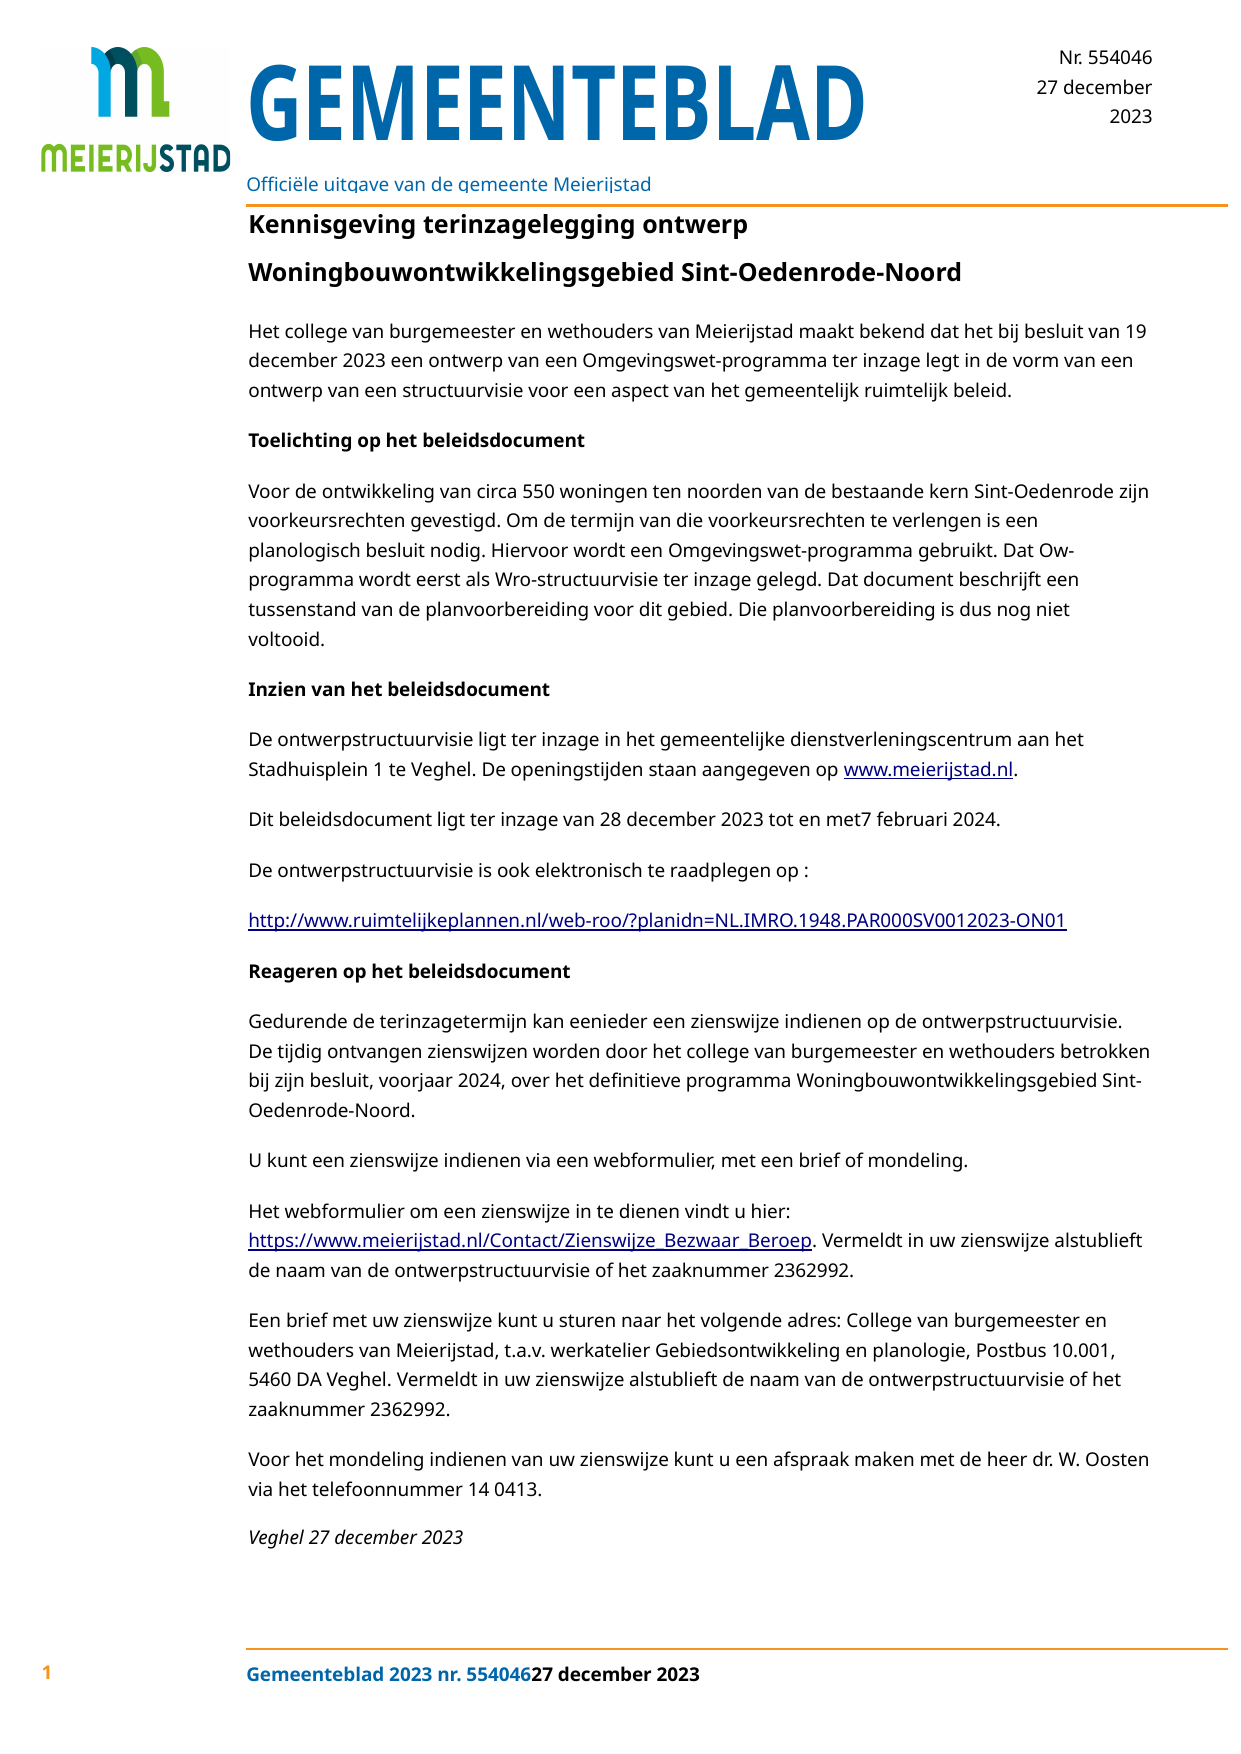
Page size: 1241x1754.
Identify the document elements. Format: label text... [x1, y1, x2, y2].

text De ontwerpstructuurvisie ligt ter inzage in het gemeentelijke dienstverleningscentrum aan het Stadhuisplein 1 te Veghel. De openingstijden staan aangegeven op www.meierijstad.nl. [248, 727, 1152, 782]
text U kunt een zienswijze indienen via een webformulier, met een brief of mondeling. [248, 1147, 1152, 1173]
picture [41, 47, 231, 172]
text Het webformulier om een zienswijze in te dienen vindt u hier: https://www.meierijstad.nl/Contact/Zienswijze_Bezwaar_Beroep. Vermeldt in uw zienswijze alstublieft de naam van de ontwerpstructuurvisie of het zaaknummer 2362992. [248, 1198, 1152, 1283]
text Dit beleidsdocument ligt ter inzage van 28 december 2023 tot en met7 februari 2024. [248, 807, 1152, 832]
text Voor het mondeling indienen van uw zienswijze kunt u een afspraak maken met de heer dr. W. Oosten via het telefoonnummer 14 0413. [248, 1447, 1152, 1502]
text Veghel 27 december 2023 [248, 1524, 1152, 1550]
text Het college van burgemeester en wethouders van Meierijstad maakt bekend dat het bij besluit van 19 december 2023 een ontwerp van een Omgevingswet-programma ter inzage legt in de vorm van een ontwerp van een structuurvisie voor een aspect van het gemeentelijk ruimtelijk beleid. [248, 318, 1152, 403]
text Reageren op het beleidsdocument [248, 958, 1152, 984]
text Een brief met uw zienswijze kunt u sturen naar het volgende adres: College van burgemeester en wethouders van Meierijstad, t.a.v. werkatelier Gebiedsontwikkeling en planologie, Postbus 10.001, 5460 DA Veghel. Vermeldt in uw zienswijze alstublieft de naam van de ontwerpstructuurvisie of het zaaknummer 2362992. [248, 1307, 1152, 1422]
text Toelichting op het beleidsdocument [248, 427, 1152, 453]
text http://www.ruimtelijkeplannen.nl/web-roo/?planidn=NL.IMRO.1948.PAR000SV0012023-ON01 [248, 907, 1152, 933]
text Kennisgeving terinzagelegging ontwerp Woningbouwontwikkelingsgebied Sint-Oedenrode-Noord [248, 207, 1152, 288]
text Inzien van het beleidsdocument [248, 676, 1152, 702]
text De ontwerpstructuurvisie is ook elektronisch te raadplegen op : [248, 857, 1152, 883]
text Voor de ontwikkeling van circa 550 woningen ten noorden van de bestaande kern Sint-Oedenrode zijn voorkeursrechten gevestigd. Om de termijn van die voorkeursrechten te verlengen is een planologisch besluit nodig. Hiervoor wordt een Omgevingswet-programma gebruikt. Dat Ow-programma wordt eerst als Wro-structuurvisie ter inzage gelegd. Dat document beschrijft een tussenstand van de planvoorbereiding voor dit gebied. Die planvoorbereiding is dus nog niet voltooid. [248, 478, 1152, 652]
text Gedurende de terinzagetermijn kan eenieder een zienswijze indienen op de ontwerpstructuurvisie. De tijdig ontvangen zienswijzen worden door het college van burgemeester en wethouders betrokken bij zijn besluit, voorjaar 2024, over het definitieve programma Woningbouwontwikkelingsgebied Sint-Oedenrode-Noord. [248, 1008, 1152, 1123]
